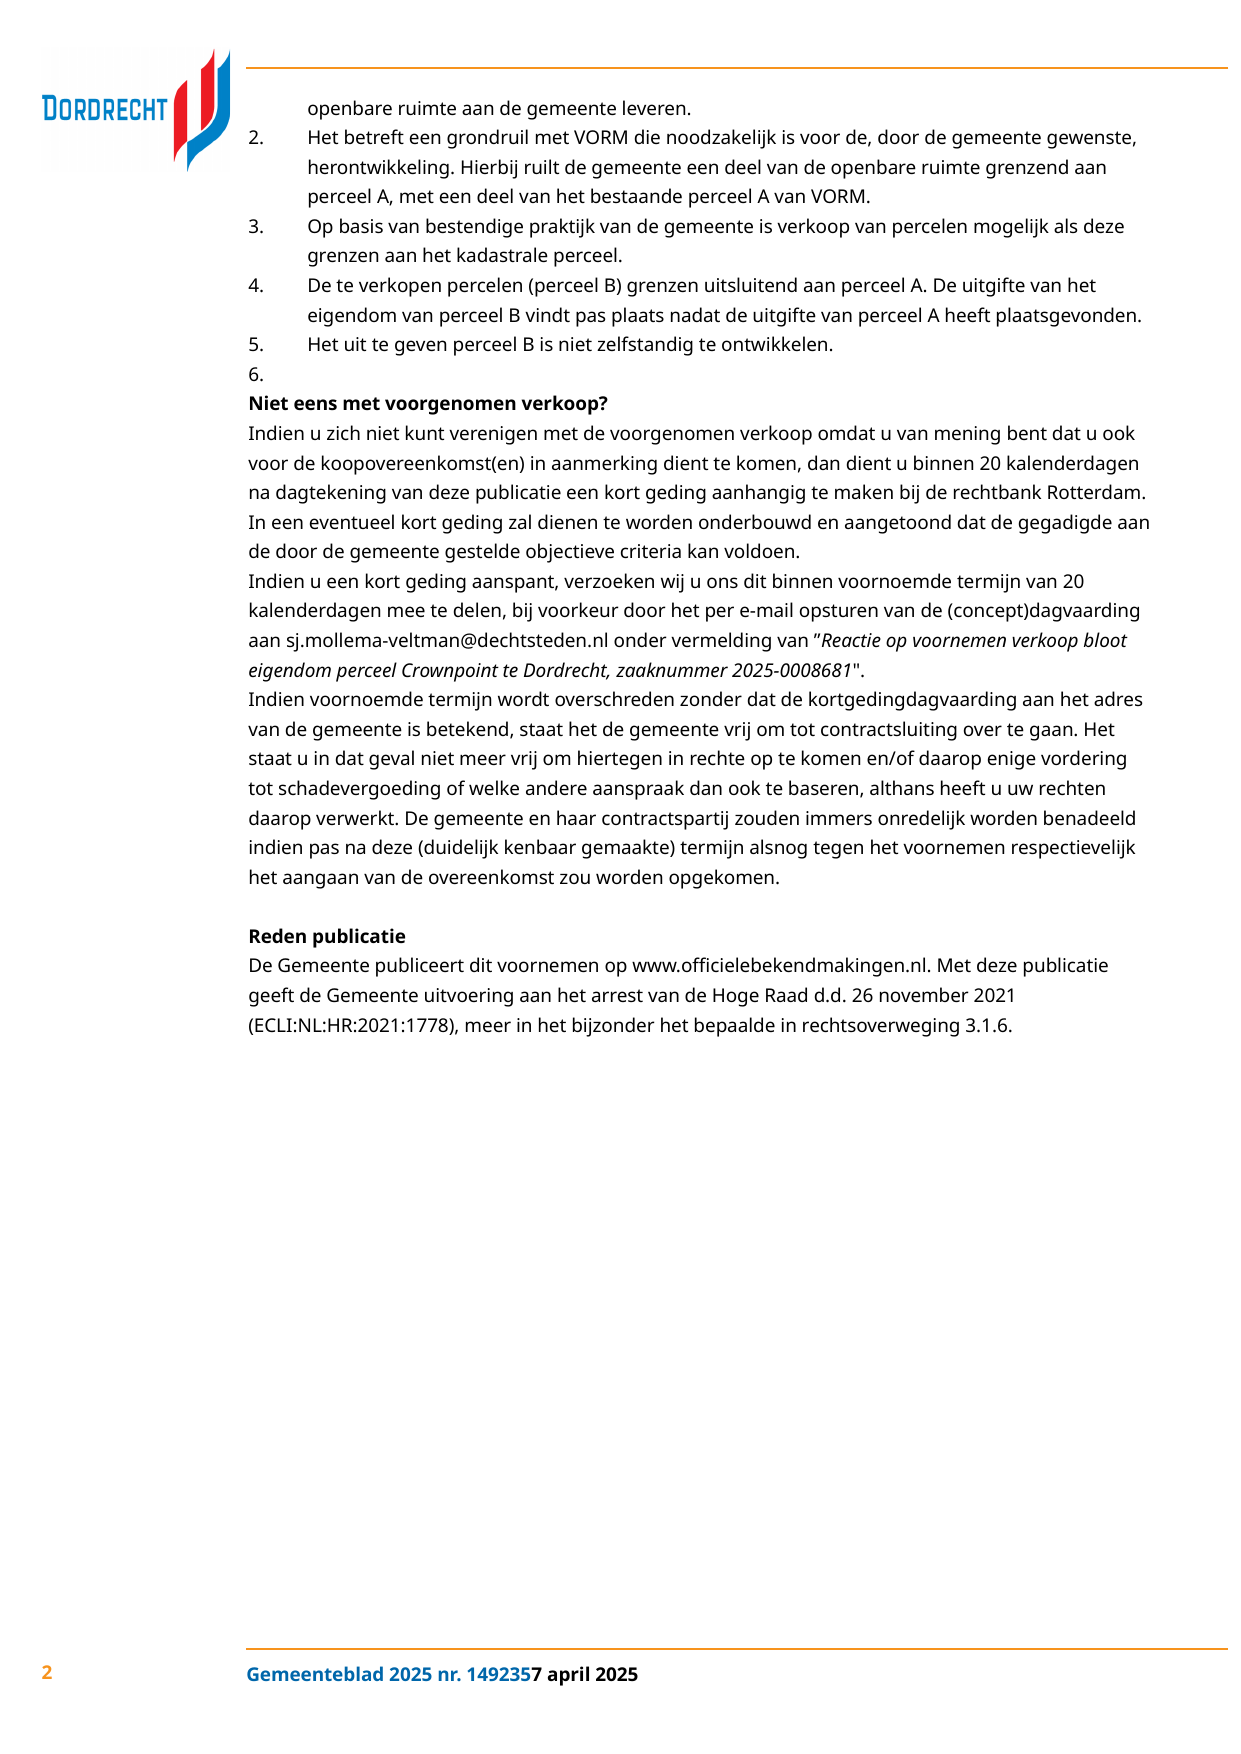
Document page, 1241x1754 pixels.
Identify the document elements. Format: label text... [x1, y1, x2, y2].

text Indien voornoemde termijn wordt overschreden zonder dat de kortgedingdagvaarding aan het adres van de gemeente is betekend, staat het de gemeente vrij om tot contractsluiting over te gaan. Het staat u in dat geval niet meer vrij om hiertegen in rechte op te komen en/of daarop enige vordering tot schadevergoeding of welke andere aanspraak dan ook te baseren, althans heeft u uw rechten daarop verwerkt. De gemeente en haar contractspartij zouden immers onredelijk worden benadeeld indien pas na deze (duidelijk kenbaar gemaakte) termijn alsnog tegen het voornemen respectievelijk het aangaan van de overeenkomst zou worden opgekomen. [248, 686, 1152, 890]
list Op basis van bestendige praktijk van de gemeente is verkoop van percelen mogelijk als deze grenzen aan het kadastrale perceel. [248, 213, 1152, 268]
text Niet eens met voorgenomen verkoop? [248, 391, 1152, 416]
text Reden publicatie [248, 923, 1152, 949]
list Het betreft een grondruil met VORM die noodzakelijk is voor de, door de gemeente gewenste, herontwikkeling. Hierbij ruilt de gemeente een deel van de openbare ruimte grenzend aan perceel A, met een deel van het bestaande perceel A van VORM. [248, 124, 1152, 209]
text Indien u zich niet kunt verenigen met de voorgenomen verkoop omdat u van mening bent dat u ook voor de koopovereenkomst(en) in aanmerking dient te komen, dan dient u binnen 20 kalenderdagen na dagtekening van deze publicatie een kort geding aanhangig te maken bij de rechtbank Rotterdam. In een eventueel kort geding zal dienen te worden onderbouwd en aangetoond dat de gegadigde aan de door de gemeente gestelde objectieve criteria kan voldoen. [248, 420, 1152, 564]
text Indien u een kort geding aanspant, verzoeken wij u ons dit binnen voornoemde termijn van 20 kalenderdagen mee te delen, bij voorkeur door het per e-mail opsturen van de (concept)dagvaarding aan sj.mollema-veltman@dechtsteden.nl onder vermelding van ”Reactie op voornemen verkoop bloot eigendom perceel Crownpoint te Dordrecht, zaaknummer 2025-0008681". [248, 568, 1152, 683]
picture [41, 47, 231, 172]
list openbare ruimte aan de gemeente leveren. [248, 95, 1152, 121]
text De Gemeente publiceert dit voornemen op www.officielebekendmakingen.nl. Met deze publicatie geeft de Gemeente uitvoering aan het arrest van de Hoge Raad d.d. 26 november 2021 (ECLI:NL:HR:2021:1778), meer in het bijzonder het bepaalde in rechtsoverweging 3.1.6. [248, 953, 1152, 1038]
list De te verkopen percelen (perceel B) grenzen uitsluitend aan perceel A. De uitgifte van het eigendom van perceel B vindt pas plaats nadat de uitgifte van perceel A heeft plaatsgevonden. [248, 272, 1152, 328]
list Het uit te geven perceel B is niet zelfstandig te ontwikkelen. [248, 331, 1152, 357]
